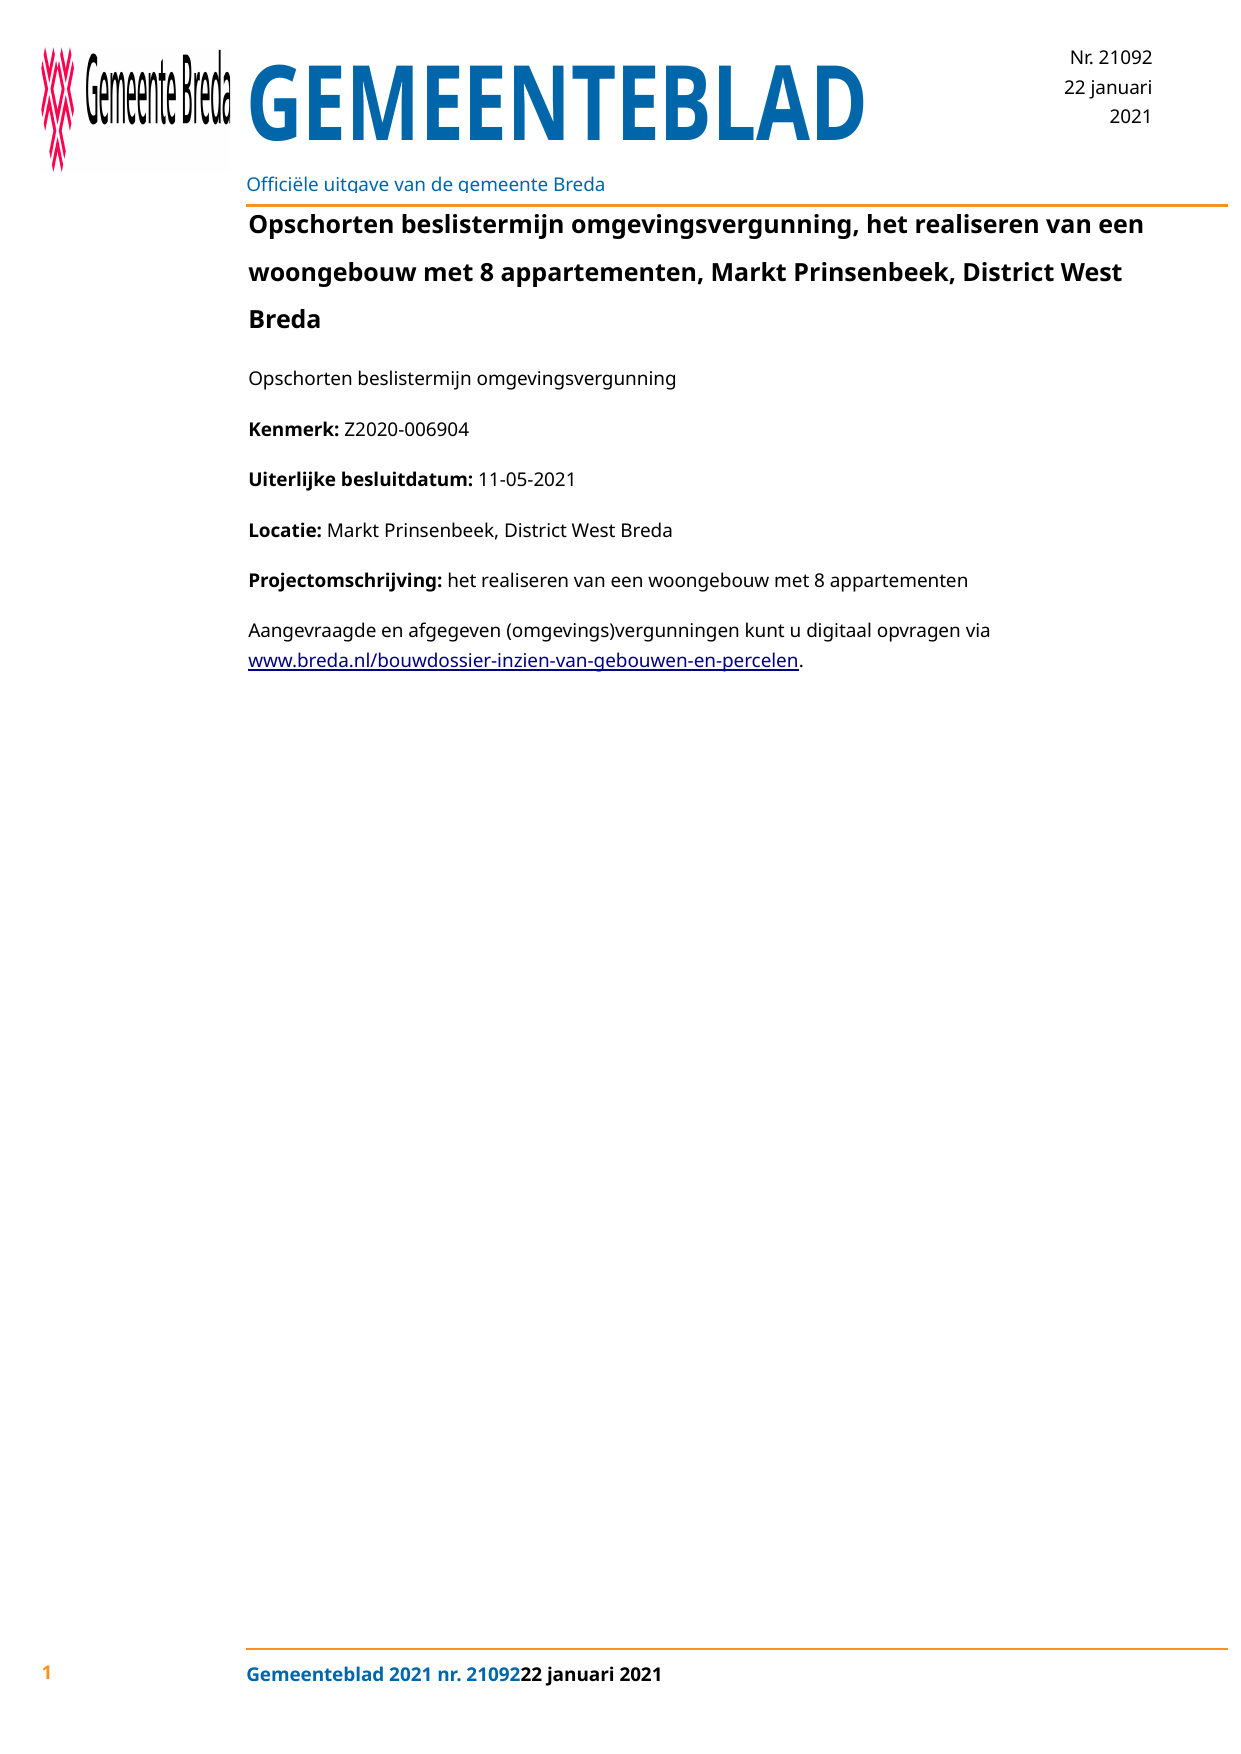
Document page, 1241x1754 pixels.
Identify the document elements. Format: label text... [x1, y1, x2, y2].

text Opschorten beslistermijn omgevingsvergunning, het realiseren van een woongebouw met 8 appartementen, Markt Prinsenbeek, District West Breda [248, 207, 1152, 336]
text Kenmerk: Z2020-006904 [248, 416, 1152, 442]
text Opschorten beslistermijn omgevingsvergunning [248, 366, 1152, 391]
text Locatie: Markt Prinsenbeek, District West Breda [248, 517, 1152, 542]
picture [41, 47, 231, 172]
text Aangevraagde en afgegeven (omgevings)vergunningen kunt u digitaal opvragen via www.breda.nl/bouwdossier-inzien-van-gebouwen-en-percelen. [248, 618, 1152, 673]
text Projectomschrijving: het realiseren van een woongebouw met 8 appartementen [248, 567, 1152, 593]
text Uiterlijke besluitdatum: 11-05-2021 [248, 466, 1152, 492]
